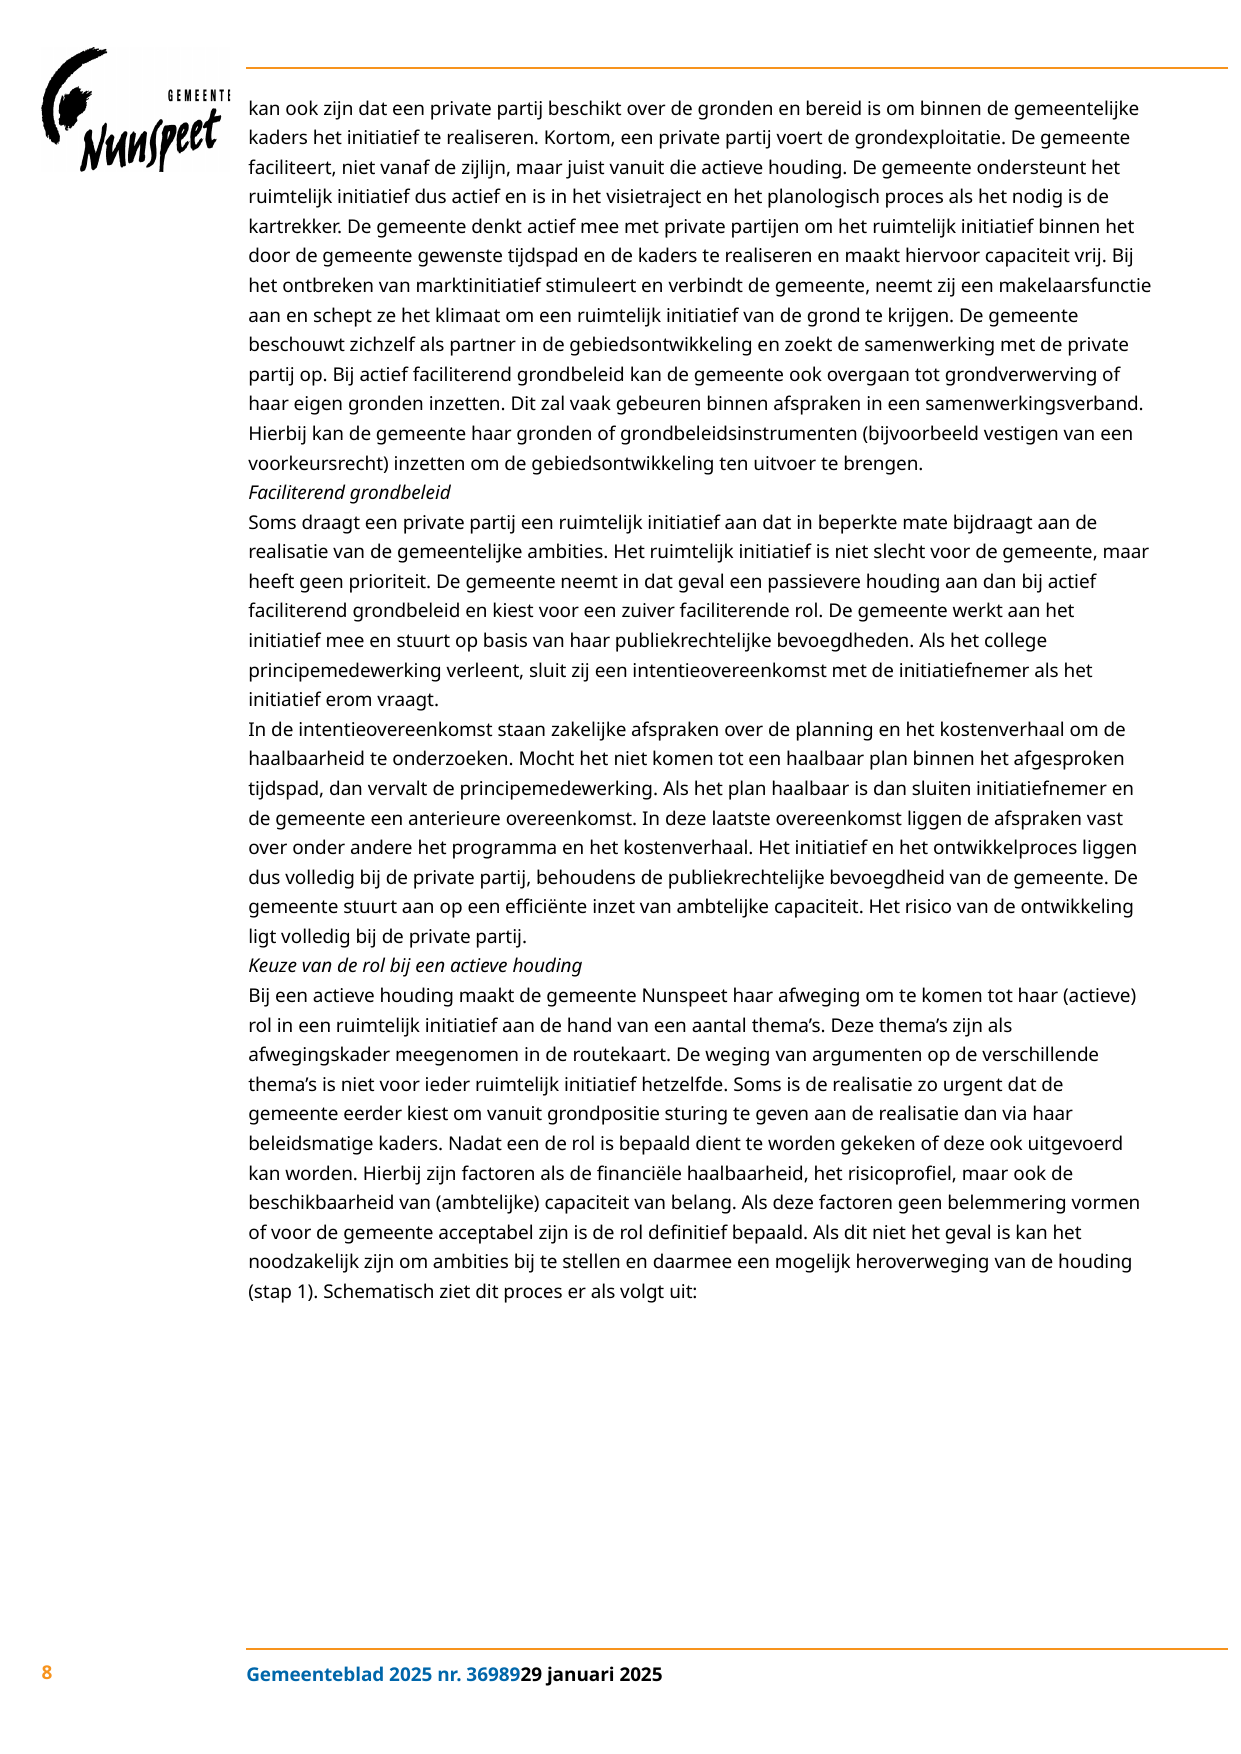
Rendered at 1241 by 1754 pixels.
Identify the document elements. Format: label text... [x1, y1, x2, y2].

text Keuze van de rol bij een actieve houding [248, 953, 1152, 978]
text Soms draagt een private partij een ruimtelijk initiatief aan dat in beperkte mate bijdraagt aan de realisatie van de gemeentelijke ambities. Het ruimtelijk initiatief is niet slecht voor de gemeente, maar heeft geen prioriteit. De gemeente neemt in dat geval een passievere houding aan dan bij actief faciliterend grondbeleid en kiest voor een zuiver faciliterende rol. De gemeente werkt aan het initiatief mee en stuurt op basis van haar publiekrechtelijke bevoegdheden. Als het college principemedewerking verleent, sluit zij een intentieovereenkomst met de initiatiefnemer als het initiatief erom vraagt. [248, 509, 1152, 712]
text Bij een actieve houding maakt de gemeente Nunspeet haar afweging om te komen tot haar (actieve) rol in een ruimtelijk initiatief aan de hand van een aantal thema’s. Deze thema’s zijn als afwegingskader meegenomen in de routekaart. De weging van argumenten op de verschillende thema’s is niet voor ieder ruimtelijk initiatief hetzelfde. Soms is de realisatie zo urgent dat de gemeente eerder kiest om vanuit grondpositie sturing te geven aan de realisatie dan via haar beleidsmatige kaders. Nadat een de rol is bepaald dient te worden gekeken of deze ook uitgevoerd kan worden. Hierbij zijn factoren als de financiële haalbaarheid, het risicoprofiel, maar ook de beschikbaarheid van (ambtelijke) capaciteit van belang. Als deze factoren geen belemmering vormen of voor de gemeente acceptabel zijn is de rol definitief bepaald. Als dit niet het geval is kan het noodzakelijk zijn om ambities bij te stellen en daarmee een mogelijk heroverweging van de houding (stap 1). Schematisch ziet dit proces er als volgt uit: [248, 982, 1152, 1304]
text In de intentieovereenkomst staan zakelijke afspraken over de planning en het kostenverhaal om de haalbaarheid te onderzoeken. Mocht het niet komen tot een haalbaar plan binnen het afgesproken tijdspad, dan vervalt de principemedewerking. Als het plan haalbaar is dan sluiten initiatiefnemer en de gemeente een anterieure overeenkomst. In deze laatste overeenkomst liggen de afspraken vast over onder andere het programma en het kostenverhaal. Het initiatief en het ontwikkelproces liggen dus volledig bij de private partij, behoudens de publiekrechtelijke bevoegdheid van de gemeente. De gemeente stuurt aan op een efficiënte inzet van ambtelijke capaciteit. Het risico van de ontwikkeling ligt volledig bij de private partij. [248, 716, 1152, 949]
text kan ook zijn dat een private partij beschikt over de gronden en bereid is om binnen de gemeentelijke kaders het initiatief te realiseren. Kortom, een private partij voert de grondexploitatie. De gemeente faciliteert, niet vanaf de zijlijn, maar juist vanuit die actieve houding. De gemeente ondersteunt het ruimtelijk initiatief dus actief en is in het visietraject en het planologisch proces als het nodig is de kartrekker. De gemeente denkt actief mee met private partijen om het ruimtelijk initiatief binnen het door de gemeente gewenste tijdspad en de kaders te realiseren en maakt hiervoor capaciteit vrij. Bij het ontbreken van marktinitiatief stimuleert en verbindt de gemeente, neemt zij een makelaarsfunctie aan en schept ze het klimaat om een ruimtelijk initiatief van de grond te krijgen. De gemeente beschouwt zichzelf als partner in de gebiedsontwikkeling en zoekt de samenwerking met de private partij op. Bij actief faciliterend grondbeleid kan de gemeente ook overgaan tot grondverwerving of haar eigen gronden inzetten. Dit zal vaak gebeuren binnen afspraken in een samenwerkingsverband. Hierbij kan de gemeente haar gronden of grondbeleidsinstrumenten (bijvoorbeeld vestigen van een voorkeursrecht) inzetten om de gebiedsontwikkeling ten uitvoer te brengen. [248, 95, 1152, 476]
picture [41, 47, 231, 172]
text Faciliterend grondbeleid [248, 479, 1152, 505]
